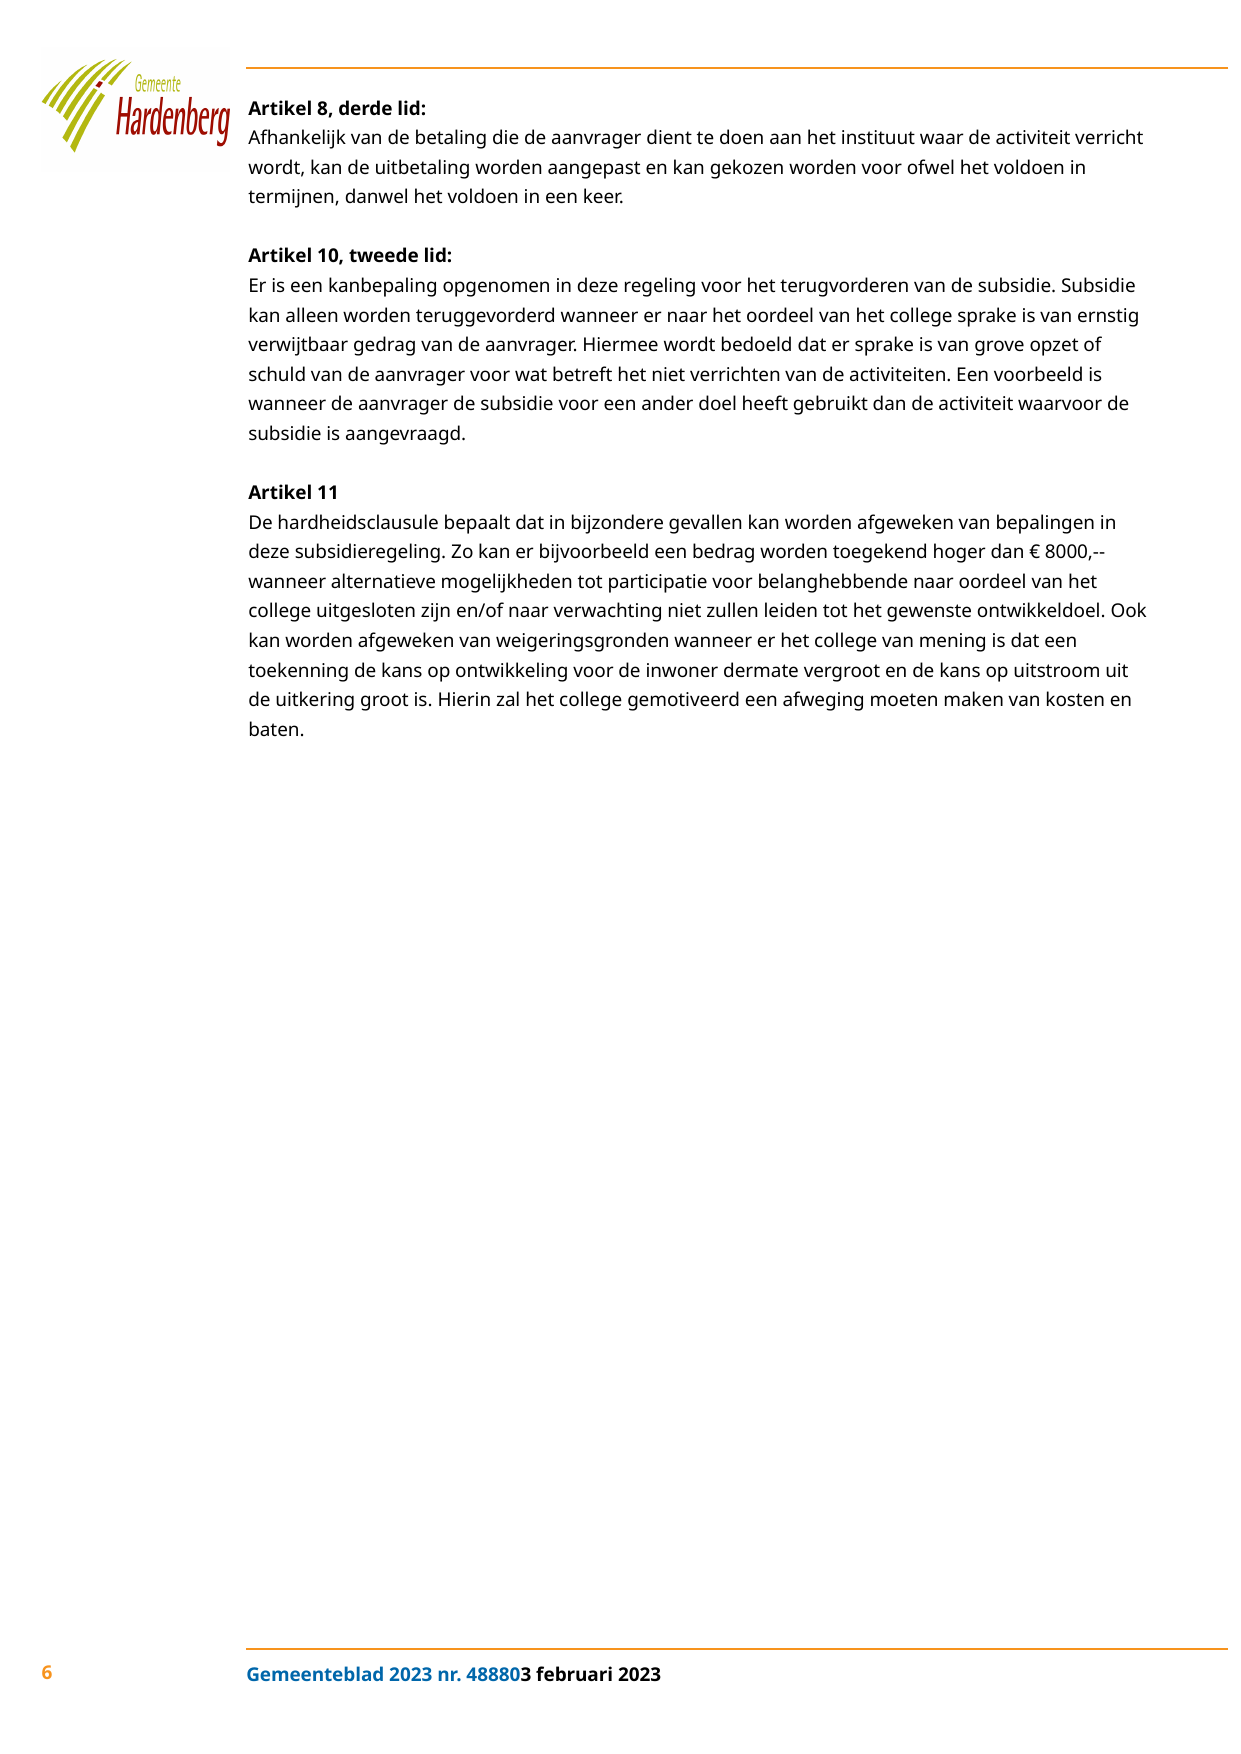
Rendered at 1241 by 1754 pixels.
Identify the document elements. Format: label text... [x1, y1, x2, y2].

picture [41, 47, 231, 172]
text De hardheidsclausule bepaalt dat in bijzondere gevallen kan worden afgeweken van bepalingen in deze subsidieregeling. Zo kan er bijvoorbeeld een bedrag worden toegekend hoger dan € 8000,-- wanneer alternatieve mogelijkheden tot participatie voor belanghebbende naar oordeel van het college uitgesloten zijn en/of naar verwachting niet zullen leiden tot het gewenste ontwikkeldoel. Ook kan worden afgeweken van weigeringsgronden wanneer er het college van mening is dat een toekenning de kans op ontwikkeling voor de inwoner dermate vergroot en de kans op uitstroom uit de uitkering groot is. Hierin zal het college gemotiveerd een afweging moeten maken van kosten en baten. [248, 509, 1152, 742]
text Artikel 8, derde lid: [248, 95, 1152, 121]
text Artikel 10, tweede lid: [248, 243, 1152, 268]
text Afhankelijk van de betaling die de aanvrager dient te doen aan het instituut waar de activiteit verricht wordt, kan de uitbetaling worden aangepast en kan gekozen worden voor ofwel het voldoen in termijnen, danwel het voldoen in een keer. [248, 124, 1152, 209]
text Er is een kanbepaling opgenomen in deze regeling voor het terugvorderen van de subsidie. Subsidie kan alleen worden teruggevorderd wanneer er naar het oordeel van het college sprake is van ernstig verwijtbaar gedrag van de aanvrager. Hiermee wordt bedoeld dat er sprake is van grove opzet of schuld van de aanvrager voor wat betreft het niet verrichten van de activiteiten. Een voorbeeld is wanneer de aanvrager de subsidie voor een ander doel heeft gebruikt dan de activiteit waarvoor de subsidie is aangevraagd. [248, 272, 1152, 446]
text Artikel 11 [248, 479, 1152, 505]
